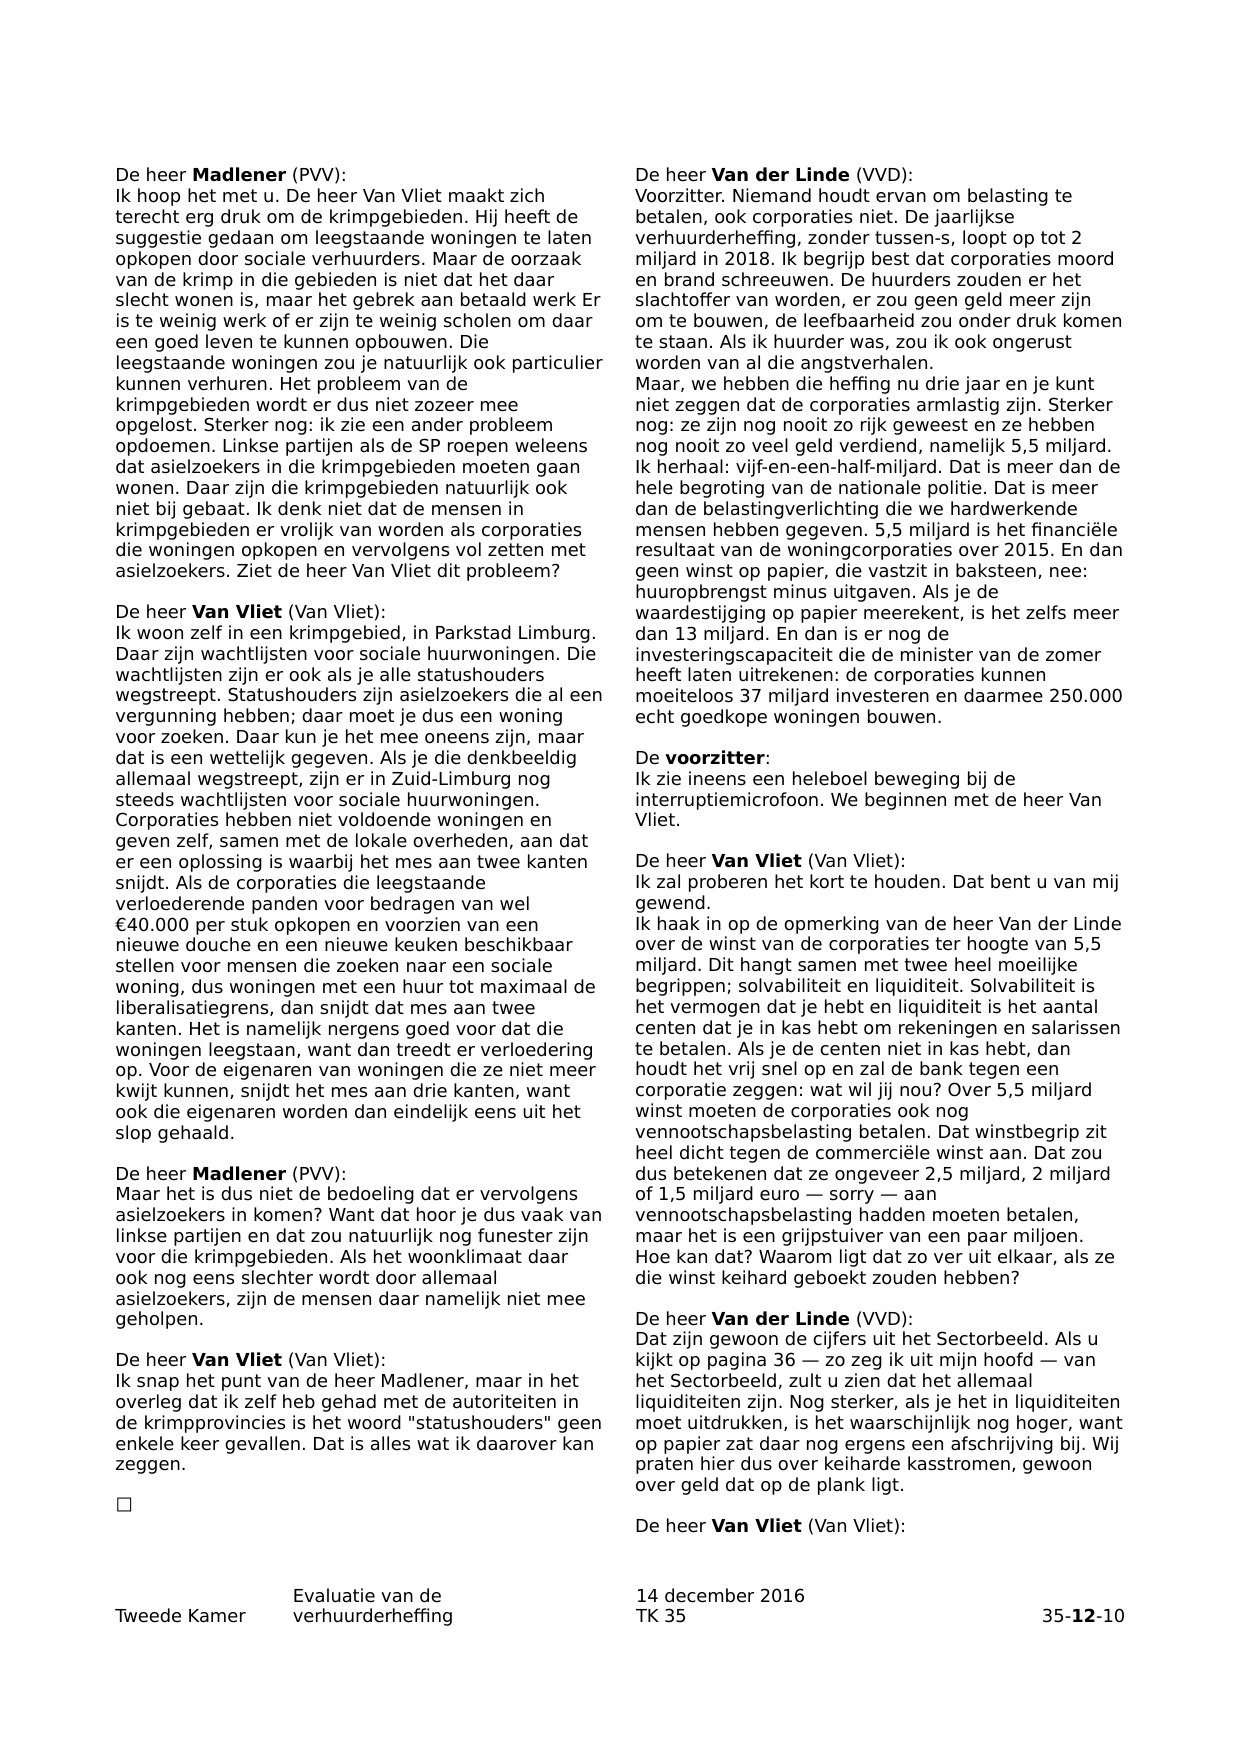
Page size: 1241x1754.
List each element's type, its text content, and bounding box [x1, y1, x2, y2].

text Maar, we hebben die heffing nu drie jaar en je kunt niet zeggen dat de corporaties armlastig zijn. Sterker nog: ze zijn nog nooit zo rijk geweest en ze hebben nog nooit zo veel geld verdiend, namelijk 5,5 miljard. Ik herhaal: vijf-en-een-half-miljard. Dat is meer dan de hele begroting van de nationale politie. Dat is meer dan de belastingverlichting die we hardwerkende mensen hebben gegeven. 5,5 miljard is het financiële resultaat van de woningcorporaties over 2015. En dan geen winst op papier, die vastzit in baksteen, nee: huuropbrengst minus uitgaven. Als je de waardestijging op papier meerekent, is het zelfs meer dan 13 miljard. En dan is er nog de investeringscapaciteit die de minister van de zomer heeft laten uitrekenen: de corporaties kunnen moeiteloos 37 miljard investeren en daarmee 250.000 echt goedkope woningen bouwen. [635, 373, 1125, 728]
text De heer Van der Linde (VVD): [635, 1308, 1125, 1329]
text Ik snap het punt van de heer Madlener, maar in het overleg dat ik zelf heb gehad met de autoriteiten in de krimpprovincies is het woord "statushouders" geen enkele keer gevallen. Dat is alles wat ik daarover kan zeggen. [115, 1371, 605, 1475]
text De heer Van Vliet (Van Vliet): [635, 851, 1125, 872]
text Dat zijn gewoon de cijfers uit het Sectorbeeld. Als u kijkt op pagina 36 — zo zeg ik uit mijn hoofd — van het Sectorbeeld, zult u zien dat het allemaal liquiditeiten zijn. Nog sterker, als je het in liquiditeiten moet uitdrukken, is het waarschijnlijk nog hoger, want op papier zat daar nog ergens een afschrijving bij. Wij praten hier dus over keiharde kasstromen, gewoon over geld dat op de plank ligt. [635, 1329, 1125, 1496]
text Voorzitter. Niemand houdt ervan om belasting te betalen, ook corporaties niet. De jaarlijkse verhuurderheffing, zonder tussen-s, loopt op tot 2 miljard in 2018. Ik begrijp best dat corporaties moord en brand schreeuwen. De huurders zouden er het slachtoffer van worden, er zou geen geld meer zijn om te bouwen, de leefbaarheid zou onder druk komen te staan. Als ik huurder was, zou ik ook ongerust worden van al die angstverhalen. [635, 186, 1125, 373]
text Ik zie ineens een heleboel beweging bij de interruptiemicrofoon. We beginnen met de heer Van Vliet. [635, 768, 1125, 831]
text De heer Van Vliet (Van Vliet): [115, 1350, 605, 1371]
text De voorzitter: [635, 748, 1125, 768]
text Ik woon zelf in een krimpgebied, in Parkstad Limburg. Daar zijn wachtlijsten voor sociale huurwoningen. Die wachtlijsten zijn er ook als je alle statushouders wegstreept. Statushouders zijn asielzoekers die al een vergunning hebben; daar moet je dus een woning voor zoeken. Daar kun je het mee oneens zijn, maar dat is een wettelijk gegeven. Als je die denkbeeldig allemaal wegstreept, zijn er in Zuid-Limburg nog steeds wachtlijsten voor sociale huurwoningen. Corporaties hebben niet voldoende woningen en geven zelf, samen met de lokale overheden, aan dat er een oplossing is waarbij het mes aan twee kanten snijdt. Als de corporaties die leegstaande verloederende panden voor bedragen van wel €40.000 per stuk opkopen en voorzien van een nieuwe douche en een nieuwe keuken beschikbaar stellen voor mensen die zoeken naar een sociale woning, dus woningen met een huur tot maximaal de liberalisatiegrens, dan snijdt dat mes aan twee kanten. Het is namelijk nergens goed voor dat die woningen leegstaan, want dan treedt er verloedering op. Voor de eigenaren van woningen die ze niet meer kwijt kunnen, snijdt het mes aan drie kanten, want ook die eigenaren worden dan eindelijk eens uit het slop gehaald. [115, 623, 605, 1143]
text De heer Van Vliet (Van Vliet): [115, 602, 605, 623]
text Ik hoop het met u. De heer Van Vliet maakt zich terecht erg druk om de krimpgebieden. Hij heeft de suggestie gedaan om leegstaande woningen te laten opkopen door sociale verhuurders. Maar de oorzaak van de krimp in die gebieden is niet dat het daar slecht wonen is, maar het gebrek aan betaald werk Er is te weinig werk of er zijn te weinig scholen om daar een goed leven te kunnen opbouwen. Die leegstaande woningen zou je natuurlijk ook particulier kunnen verhuren. Het probleem van de krimpgebieden wordt er dus niet zozeer mee opgelost. Sterker nog: ik zie een ander probleem opdoemen. Linkse partijen als de SP roepen weleens dat asielzoekers in die krimpgebieden moeten gaan wonen. Daar zijn die krimpgebieden natuurlijk ook niet bij gebaat. Ik denk niet dat de mensen in krimpgebieden er vrolijk van worden als corporaties die woningen opkopen en vervolgens vol zetten met asielzoekers. Ziet de heer Van Vliet dit probleem? [115, 186, 605, 582]
text De heer Madlener (PVV): [115, 165, 605, 186]
text ⬜ [115, 1495, 605, 1516]
text Ik zal proberen het kort te houden. Dat bent u van mij gewend. [635, 872, 1125, 913]
text De heer Van der Linde (VVD): [635, 165, 1125, 186]
text De heer Madlener (PVV): [115, 1163, 605, 1184]
text De heer Van Vliet (Van Vliet): [635, 1516, 1125, 1536]
text Ik haak in op de opmerking van de heer Van der Linde over de winst van de corporaties ter hoogte van 5,5 miljard. Dit hangt samen met twee heel moeilijke begrippen; solvabiliteit en liquiditeit. Solvabiliteit is het vermogen dat je hebt en liquiditeit is het aantal centen dat je in kas hebt om rekeningen en salarissen te betalen. Als je de centen niet in kas hebt, dan houdt het vrij snel op en zal de bank tegen een corporatie zeggen: wat wil jij nou? Over 5,5 miljard winst moeten de corporaties ook nog vennootschapsbelasting betalen. Dat winstbegrip zit heel dicht tegen de commerciële winst aan. Dat zou dus betekenen dat ze ongeveer 2,5 miljard, 2 miljard of 1,5 miljard euro — sorry — aan vennootschapsbelasting hadden moeten betalen, maar het is een grijpstuiver van een paar miljoen. Hoe kan dat? Waarom ligt dat zo ver uit elkaar, als ze die winst keihard geboekt zouden hebben? [635, 913, 1125, 1288]
text Maar het is dus niet de bedoeling dat er vervolgens asielzoekers in komen? Want dat hoor je dus vaak van linkse partijen en dat zou natuurlijk nog funester zijn voor die krimpgebieden. Als het woonklimaat daar ook nog eens slechter wordt door allemaal asielzoekers, zijn de mensen daar namelijk niet mee geholpen. [115, 1184, 605, 1330]
